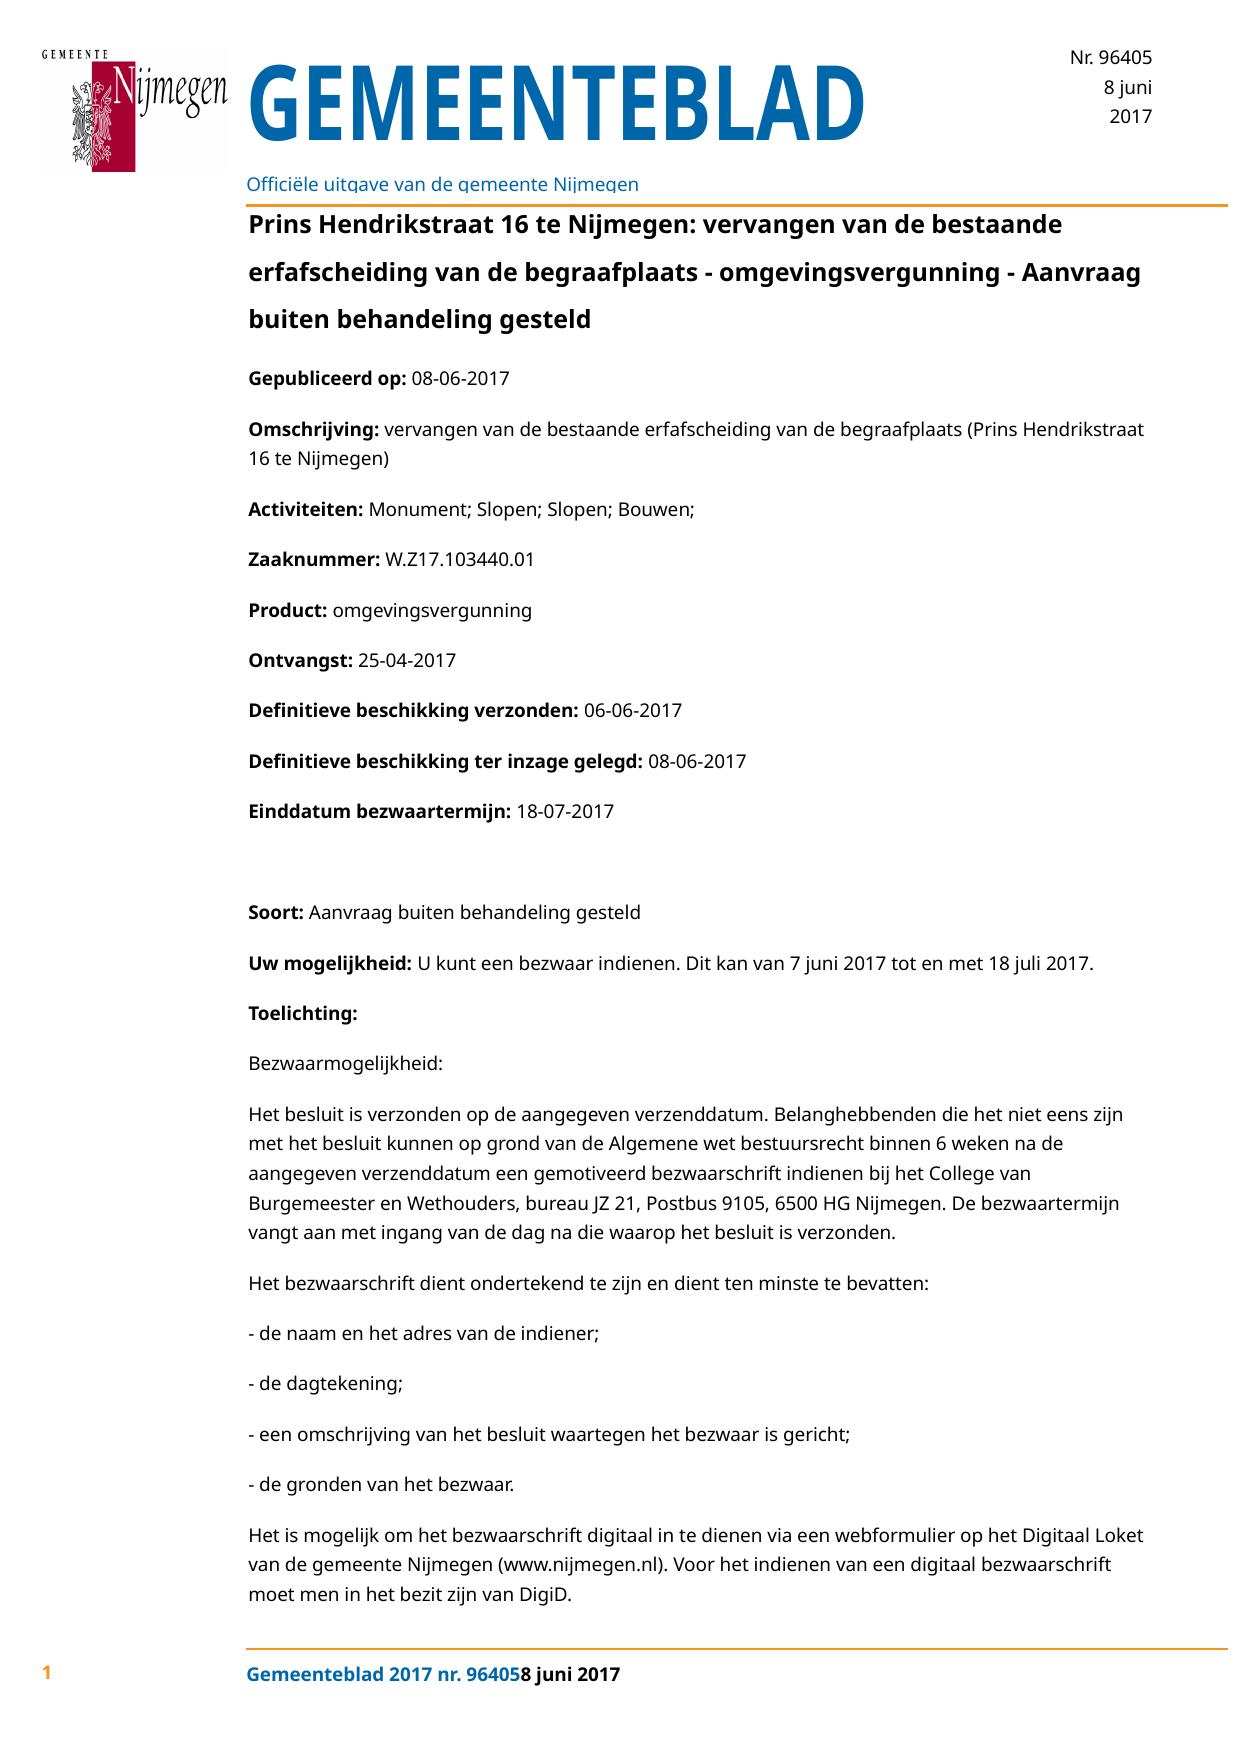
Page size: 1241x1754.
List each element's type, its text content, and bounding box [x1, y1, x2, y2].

text Uw mogelijkheid: U kunt een bezwaar indienen. Dit kan van 7 juni 2017 tot en met 18 juli 2017. [248, 950, 1152, 975]
text Bezwaarmogelijkheid: [248, 1051, 1152, 1076]
text - een omschrijving van het besluit waartegen het bezwaar is gericht; [248, 1421, 1152, 1447]
text Gepubliceerd op: 08-06-2017 [248, 366, 1152, 391]
text Toelichting: [248, 1000, 1152, 1026]
text Het bezwaarschrift dient ondertekend te zijn en dient ten minste te bevatten: [248, 1270, 1152, 1295]
text Product: omgevingsvergunning [248, 597, 1152, 622]
text Het besluit is verzonden op de aangegeven verzenddatum. Belanghebbenden die het niet eens zijn met het besluit kunnen op grond van de Algemene wet bestuursrecht binnen 6 weken na de aangegeven verzenddatum een gemotiveerd bezwaarschrift indienen bij het College van Burgemeester en Wethouders, bureau JZ 21, Postbus 9105, 6500 HG Nijmegen. De bezwaartermijn vangt aan met ingang van de dag na die waarop het besluit is verzonden. [248, 1101, 1152, 1245]
text Zaaknummer: W.Z17.103440.01 [248, 546, 1152, 572]
picture [41, 47, 231, 172]
text Activiteiten: Monument; Slopen; Slopen; Bouwen; [248, 496, 1152, 522]
text Omschrijving: vervangen van de bestaande erfafscheiding van de begraafplaats (Prins Hendrikstraat 16 te Nijmegen) [248, 416, 1152, 471]
text Prins Hendrikstraat 16 te Nijmegen: vervangen van de bestaande erfafscheiding van de begraafplaats - omgevingsvergunning - Aanvraag buiten behandeling gesteld [248, 207, 1152, 336]
text Einddatum bezwaartermijn: 18-07-2017 [248, 798, 1152, 824]
text Soort: Aanvraag buiten behandeling gesteld [248, 899, 1152, 925]
text Ontvangst: 25-04-2017 [248, 647, 1152, 673]
text Het is mogelijk om het bezwaarschrift digitaal in te dienen via een webformulier op het Digitaal Loket van de gemeente Nijmegen (www.nijmegen.nl). Voor het indienen van een digitaal bezwaarschrift moet men in het bezit zijn van DigiD. [248, 1522, 1152, 1607]
text Definitieve beschikking verzonden: 06-06-2017 [248, 698, 1152, 723]
text Definitieve beschikking ter inzage gelegd: 08-06-2017 [248, 748, 1152, 774]
text - de dagtekening; [248, 1371, 1152, 1396]
text - de naam en het adres van de indiener; [248, 1320, 1152, 1346]
text - de gronden van het bezwaar. [248, 1471, 1152, 1497]
